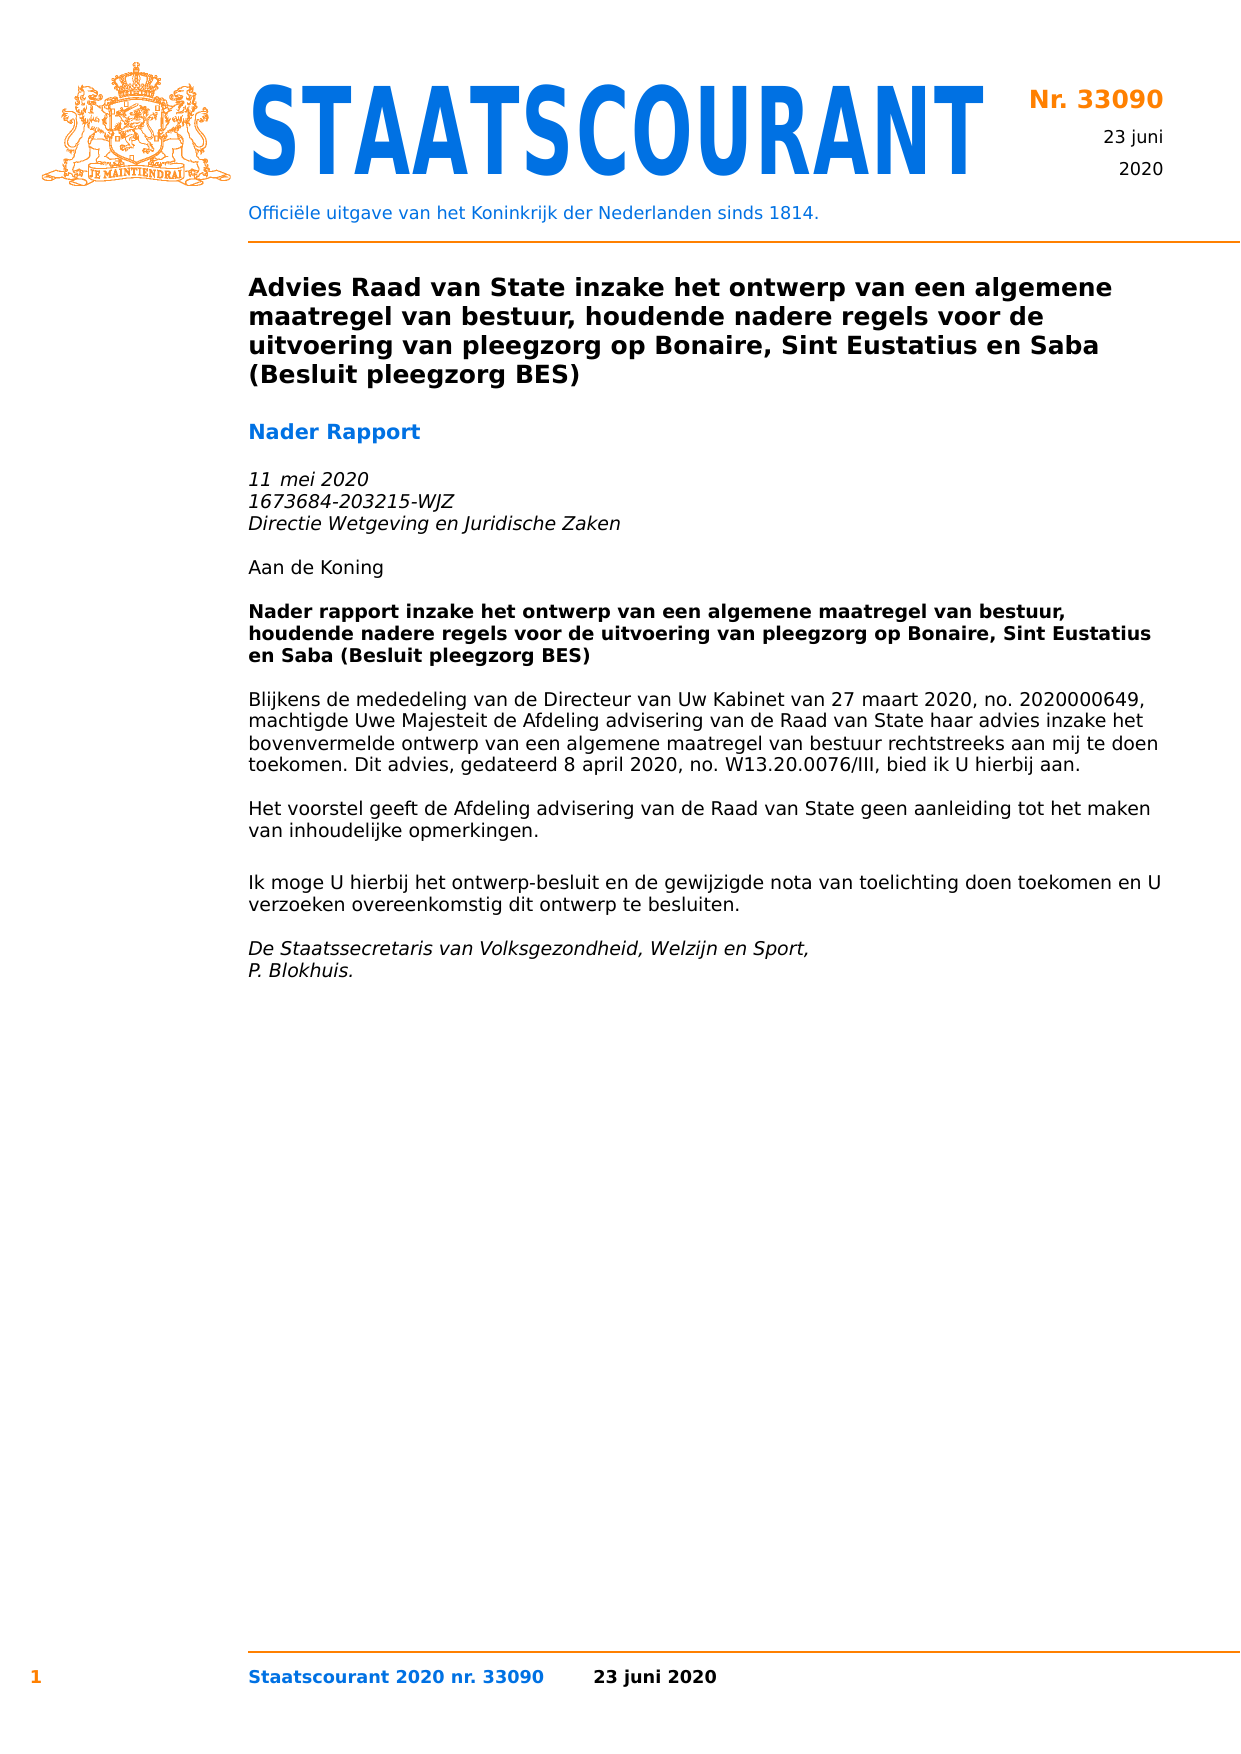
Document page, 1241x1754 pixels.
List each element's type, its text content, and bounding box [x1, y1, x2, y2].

subtitle Nader Rapport [248, 420, 1163, 444]
table_header Nr. 33090 [998, 62, 1240, 121]
table_cell 2020 [998, 153, 1240, 203]
text Ik moge U hierbij het ontwerp-besluit en de gewijzigde nota van toelichting doen toekomen en U verzoeken overeenkomstig dit ontwerp te besluiten. [248, 872, 1163, 916]
picture [41, 62, 231, 186]
subtitle Advies Raad van State inzake het ontwerp van een algemene maatregel van bestuur, houdende nadere regels voor de uitvoering van pleegzorg op Bonaire, Sint Eustatius en Saba (Besluit pleegzorg BES) [248, 273, 1163, 390]
table_header STAATSCOURANT [248, 62, 998, 203]
text Het voorstel geeft de Afdeling advisering van de Raad van State geen aanleiding tot het maken van inhoudelijke opmerkingen. [248, 798, 1163, 842]
table_cell Officiële uitgave van het Koninkrijk der Nederlanden sinds 1814. [248, 203, 1240, 241]
text De Staatssecretaris van Volksgezondheid, Welzijn en Sport, P. Blokhuis. [248, 938, 1163, 982]
text Blijkens de mededeling van de Directeur van Uw Kabinet van 27 maart 2020, no. 2020000649, machtigde Uwe Majesteit de Afdeling advisering van de Raad van State haar advies inzake het bovenvermelde ontwerp van een algemene maatregel van bestuur rechtstreeks aan mij te doen toekomen. Dit advies, gedateerd 8 april 2020, no. W13.20.0076/III, bied ik U hierbij aan. [248, 688, 1163, 776]
text Aan de Koning [248, 557, 1163, 579]
text 11 mei 2020 [248, 469, 1163, 491]
table_header [25, 62, 248, 241]
table_cell 23 juni [998, 121, 1240, 153]
text Nader rapport inzake het ontwerp van een algemene maatregel van bestuur, houdende nadere regels voor de uitvoering van pleegzorg op Bonaire, Sint Eustatius en Saba (Besluit pleegzorg BES) [248, 601, 1163, 667]
text Directie Wetgeving en Juridische Zaken [248, 513, 1163, 535]
text 1673684-203215-WJZ [248, 491, 1163, 513]
